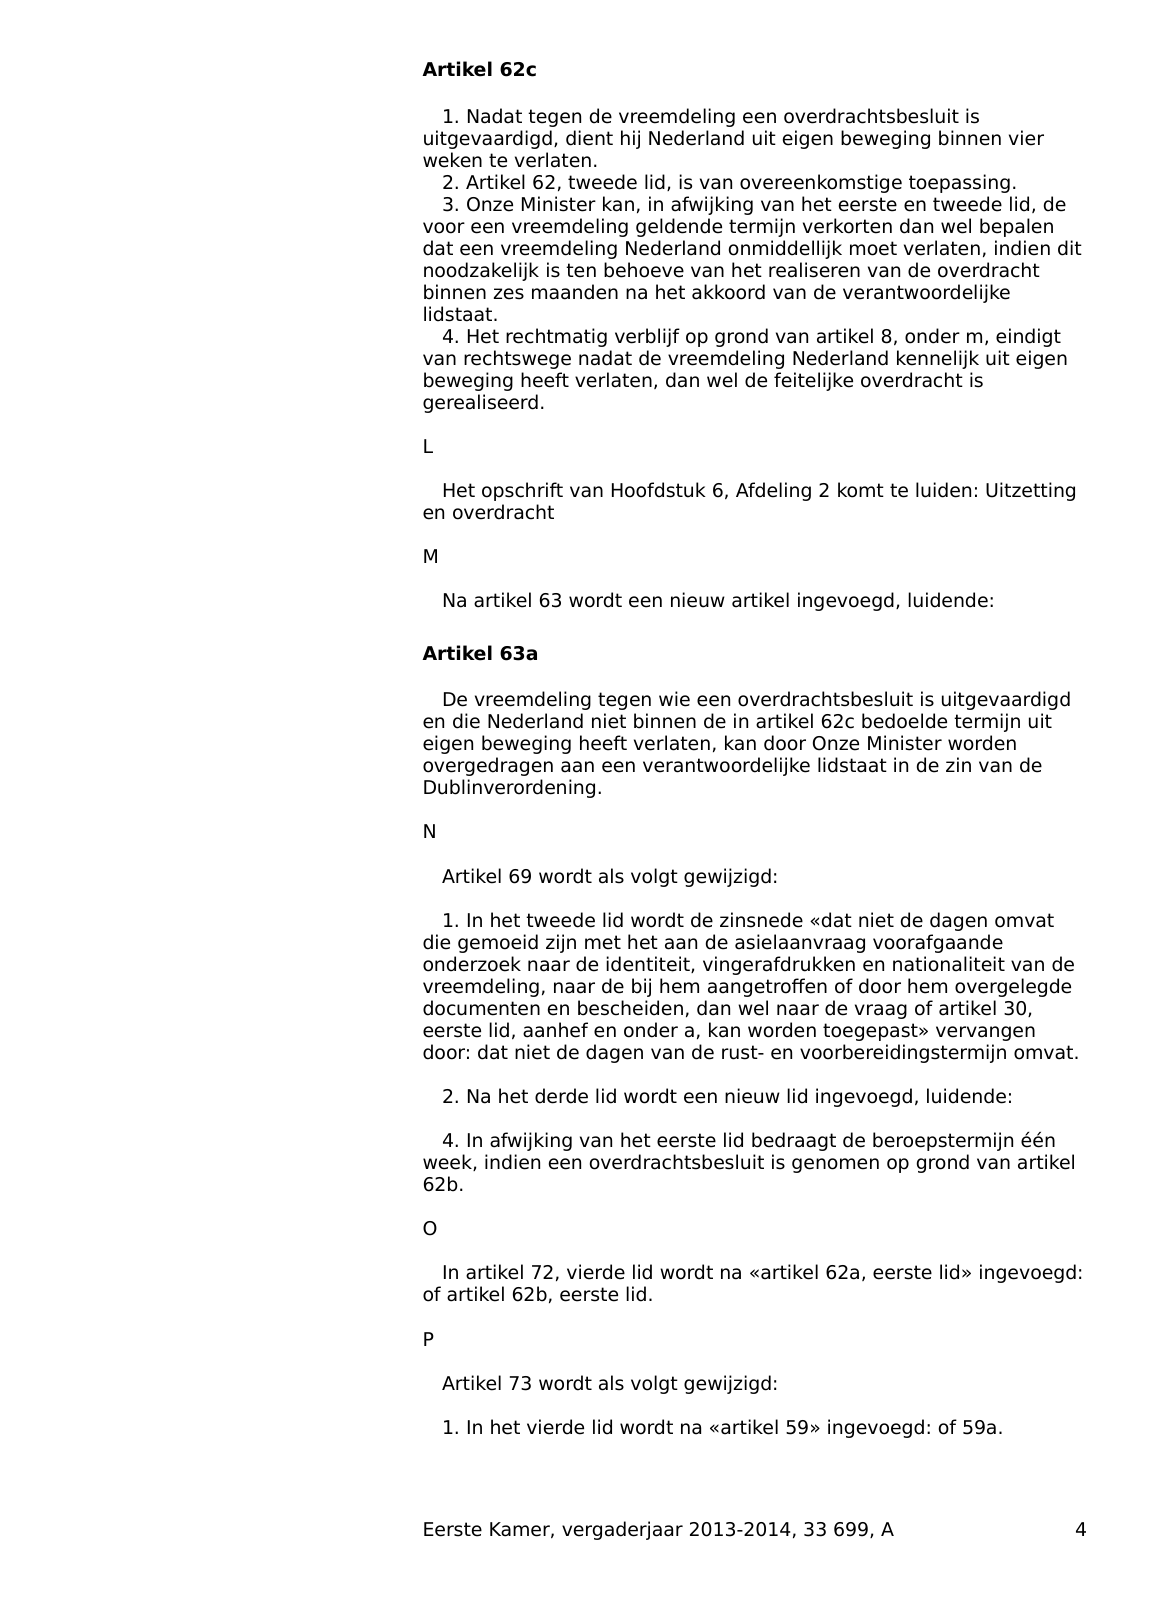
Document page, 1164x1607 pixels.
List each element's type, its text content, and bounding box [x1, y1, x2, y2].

text M [422, 546, 1087, 568]
text 3. Onze Minister kan, in afwijking van het eerste en tweede lid, de voor een vreemdeling geldende termijn verkorten dan wel bepalen dat een vreemdeling Nederland onmiddellijk moet verlaten, indien dit noodzakelijk is ten behoeve van het realiseren van de overdracht binnen zes maanden na het akkoord van de verantwoordelijke lidstaat. [422, 194, 1087, 326]
text De vreemdeling tegen wie een overdrachtsbesluit is uitgevaardigd en die Nederland niet binnen de in artikel 62c bedoelde termijn uit eigen beweging heeft verlaten, kan door Onze Minister worden overgedragen aan een verantwoordelijke lidstaat in de zin van de Dublinverordening. [422, 689, 1087, 799]
text 4. In afwijking van het eerste lid bedraagt de beroepstermijn één week, indien een overdrachtsbesluit is genomen op grond van artikel 62b. [422, 1130, 1087, 1196]
text Na artikel 63 wordt een nieuw artikel ingevoegd, luidende: [422, 590, 1087, 612]
text N [422, 821, 1087, 843]
subtitle Artikel 63a [422, 642, 1087, 664]
text 2. Artikel 62, tweede lid, is van overeenkomstige toepassing. [422, 172, 1087, 194]
text In artikel 72, vierde lid wordt na «artikel 62a, eerste lid» ingevoegd: of artikel 62b, eerste lid. [422, 1262, 1087, 1306]
text 4. Het rechtmatig verblijf op grond van artikel 8, onder m, eindigt van rechtswege nadat de vreemdeling Nederland kennelijk uit eigen beweging heeft verlaten, dan wel de feitelijke overdracht is gerealiseerd. [422, 326, 1087, 414]
text O [422, 1218, 1087, 1240]
text L [422, 436, 1087, 458]
text Het opschrift van Hoofdstuk 6, Afdeling 2 komt te luiden: Uitzetting en overdracht [422, 480, 1087, 524]
text Artikel 73 wordt als volgt gewijzigd: [422, 1373, 1087, 1394]
subtitle Artikel 62c [422, 59, 1087, 81]
text 1. In het vierde lid wordt na «artikel 59» ingevoegd: of 59a. [422, 1417, 1087, 1439]
text 1. Nadat tegen de vreemdeling een overdrachtsbesluit is uitgevaardigd, dient hij Nederland uit eigen beweging binnen vier weken te verlaten. [422, 106, 1087, 172]
text Artikel 69 wordt als volgt gewijzigd: [422, 866, 1087, 888]
text 2. Na het derde lid wordt een nieuw lid ingevoegd, luidende: [422, 1086, 1087, 1108]
text 1. In het tweede lid wordt de zinsnede «dat niet de dagen omvat die gemoeid zijn met het aan de asielaanvraag voorafgaande onderzoek naar de identiteit, vingerafdrukken en nationaliteit van de vreemdeling, naar de bij hem aangetroffen of door hem overgelegde documenten en bescheiden, dan wel naar de vraag of artikel 30, eerste lid, aanhef en onder a, kan worden toegepast» vervangen door: dat niet de dagen van de rust- en voorbereidingstermijn omvat. [422, 910, 1087, 1064]
text P [422, 1328, 1087, 1350]
